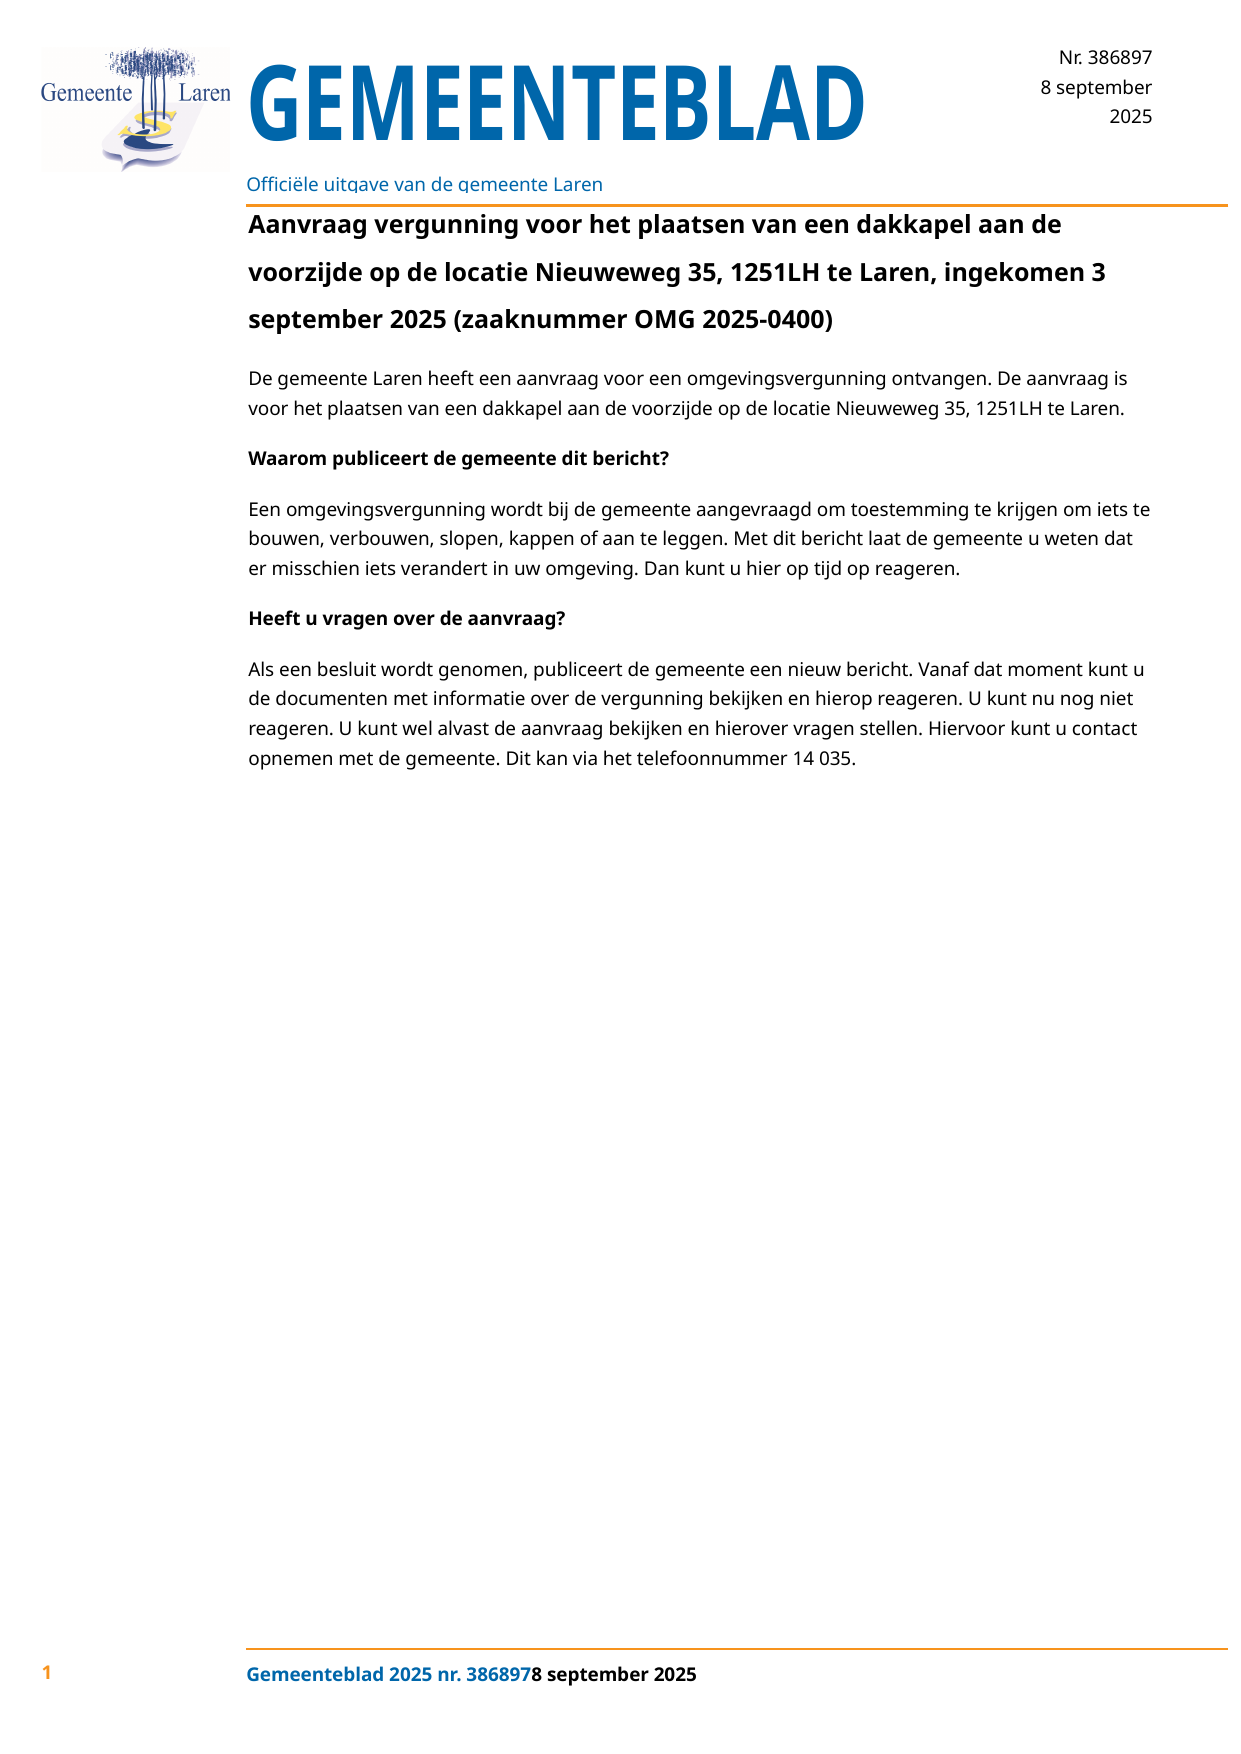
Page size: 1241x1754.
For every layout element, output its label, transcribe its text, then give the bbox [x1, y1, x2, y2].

picture [41, 47, 231, 172]
text Aanvraag vergunning voor het plaatsen van een dakkapel aan de voorzijde op de locatie Nieuweweg 35, 1251LH te Laren, ingekomen 3 september 2025 (zaaknummer OMG 2025-0400) [248, 207, 1152, 336]
text Heeft u vragen over de aanvraag? [248, 606, 1152, 631]
text De gemeente Laren heeft een aanvraag voor een omgevingsvergunning ontvangen. De aanvraag is voor het plaatsen van een dakkapel aan de voorzijde op de locatie Nieuweweg 35, 1251LH te Laren. [248, 366, 1152, 421]
text Als een besluit wordt genomen, publiceert de gemeente een nieuw bericht. Vanaf dat moment kunt u de documenten met informatie over de vergunning bekijken en hierop reageren. U kunt nu nog niet reageren. U kunt wel alvast de aanvraag bekijken en hierover vragen stellen. Hiervoor kunt u contact opnemen met de gemeente. Dit kan via het telefoonnummer 14 035. [248, 656, 1152, 770]
text Een omgevingsvergunning wordt bij de gemeente aangevraagd om toestemming te krijgen om iets te bouwen, verbouwen, slopen, kappen of aan te leggen. Met dit bericht laat de gemeente u weten dat er misschien iets verandert in uw omgeving. Dan kunt u hier op tijd op reageren. [248, 496, 1152, 581]
text Waarom publiceert de gemeente dit bericht? [248, 446, 1152, 471]
